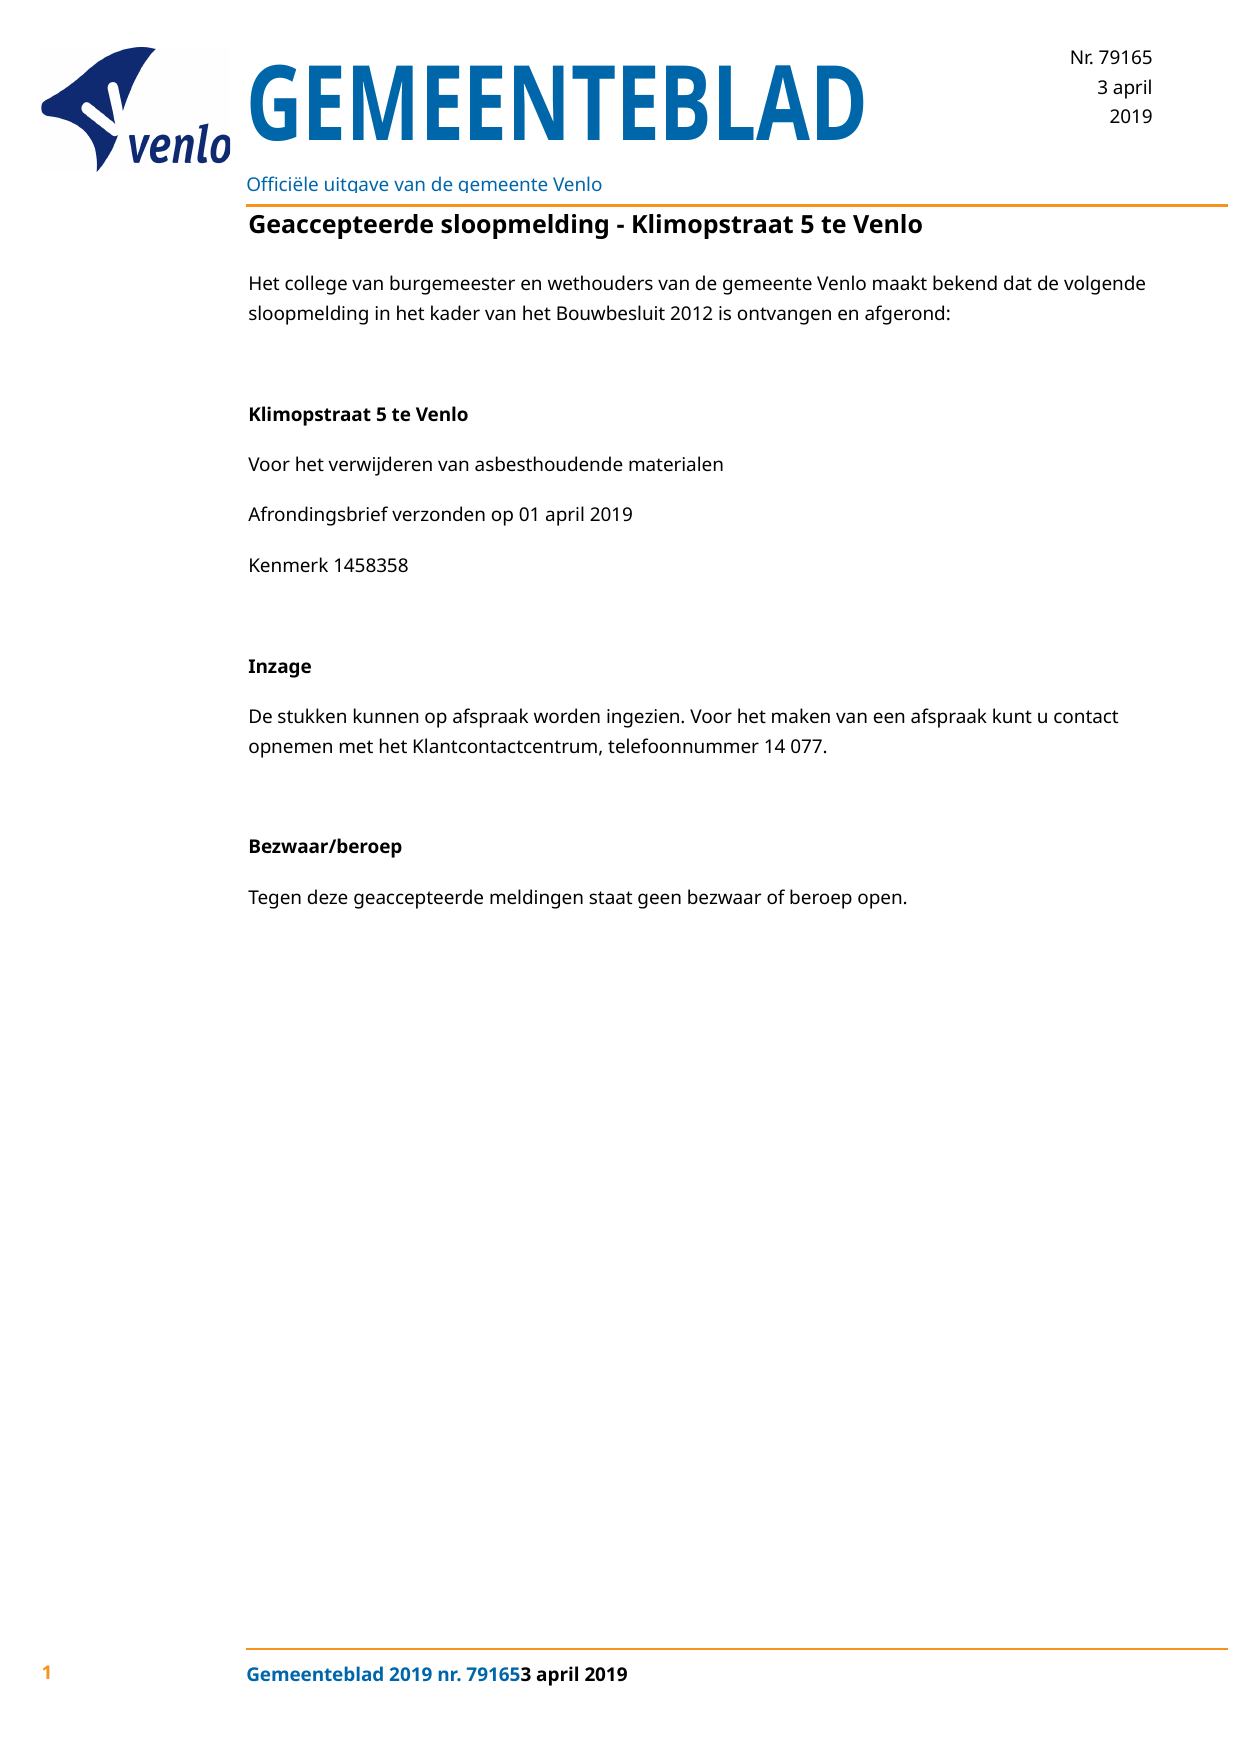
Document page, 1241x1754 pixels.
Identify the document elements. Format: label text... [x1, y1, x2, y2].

text Inzage [248, 653, 1152, 678]
text Afrondingsbrief verzonden op 01 april 2019 [248, 502, 1152, 527]
text Tegen deze geaccepteerde meldingen staat geen bezwaar of beroep open. [248, 884, 1152, 910]
text Kenmerk 1458358 [248, 552, 1152, 578]
picture [41, 47, 231, 172]
text Bezwaar/beroep [248, 834, 1152, 859]
text De stukken kunnen op afspraak worden ingezien. Voor het maken van een afspraak kunt u contact opnemen met het Klantcontactcentrum, telefoonnummer 14 077. [248, 703, 1152, 758]
text Het college van burgemeester en wethouders van de gemeente Venlo maakt bekend dat de volgende sloopmelding in het kader van het Bouwbesluit 2012 is ontvangen en afgerond: [248, 270, 1152, 326]
text Klimopstraat 5 te Venlo [248, 401, 1152, 426]
text Geaccepteerde sloopmelding - Klimopstraat 5 te Venlo [248, 207, 1152, 241]
text Voor het verwijderen van asbesthoudende materialen [248, 451, 1152, 477]
